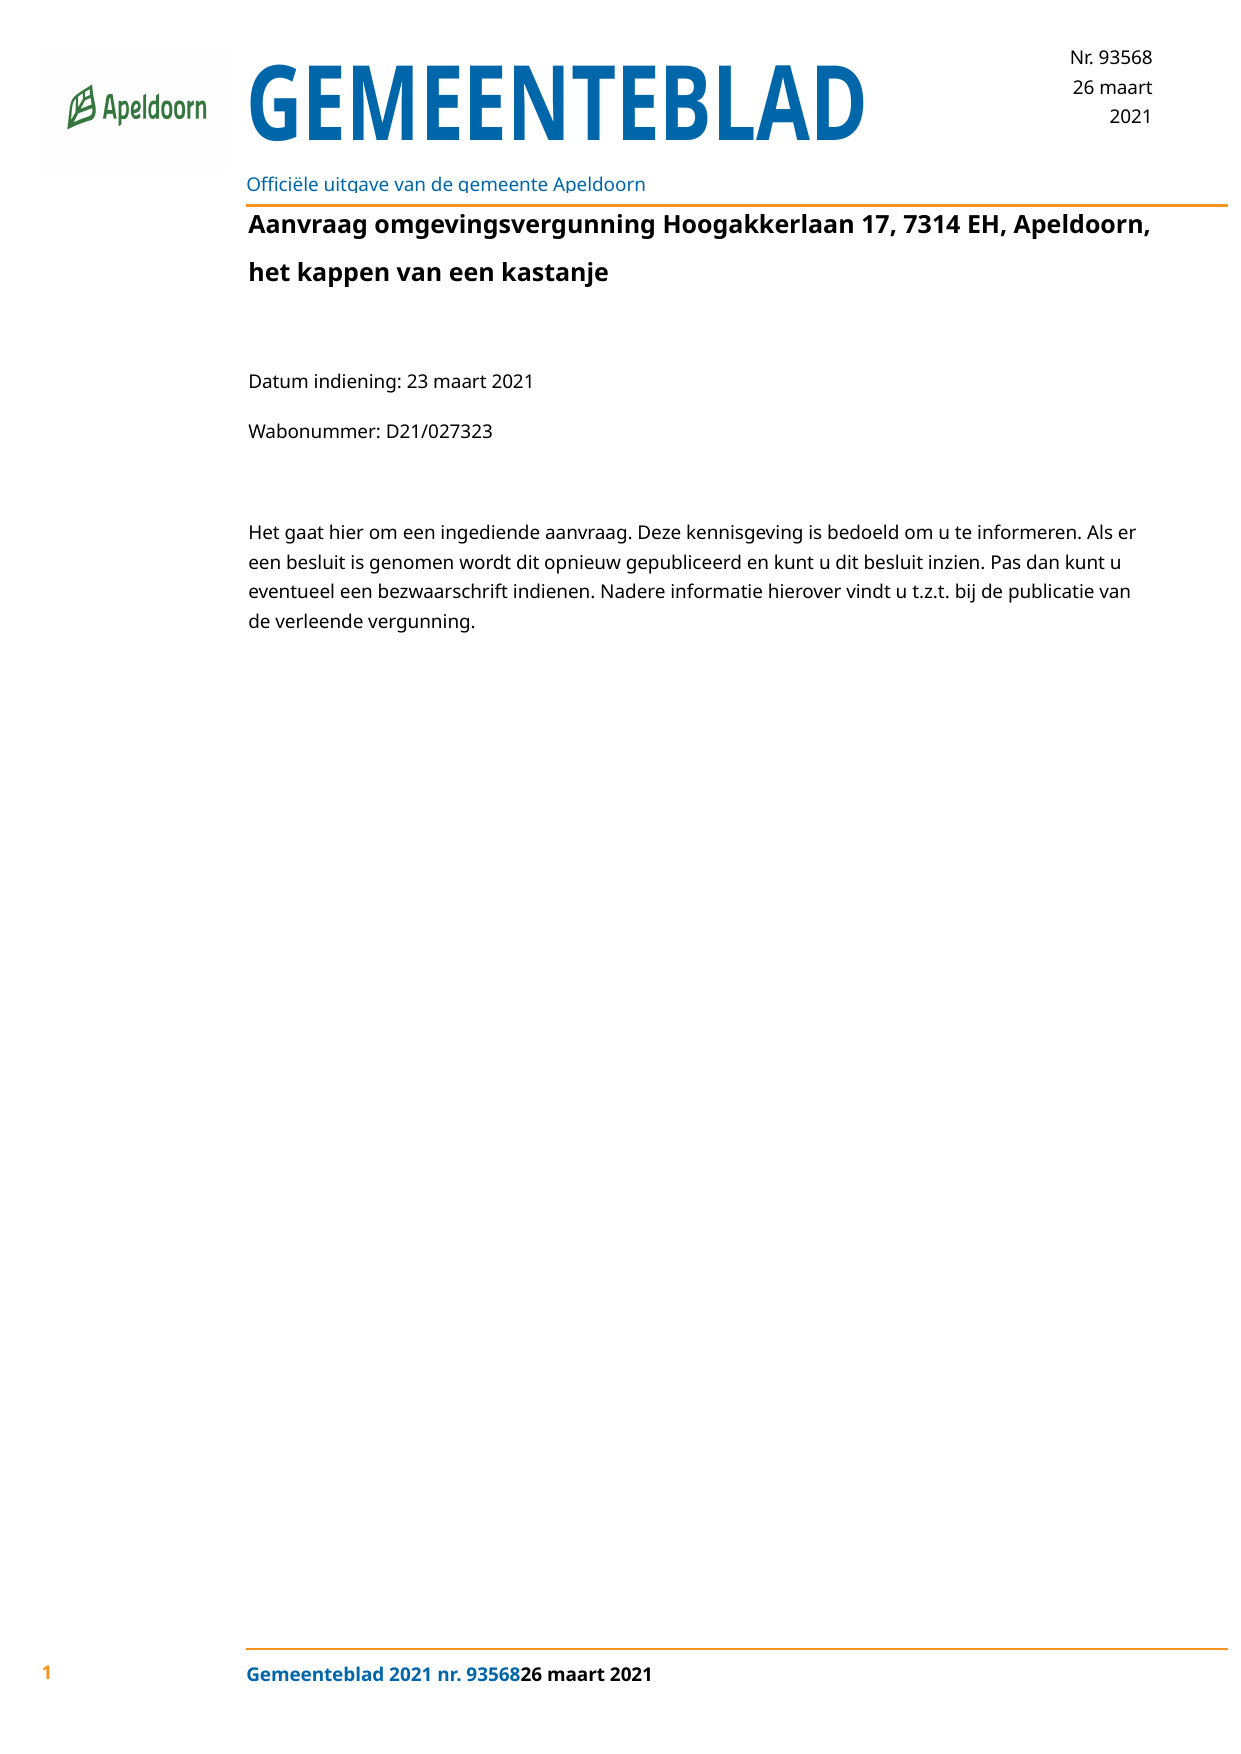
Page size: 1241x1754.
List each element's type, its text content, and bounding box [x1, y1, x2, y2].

text Datum indiening: 23 maart 2021 [248, 368, 1152, 394]
text Aanvraag omgevingsvergunning Hoogakkerlaan 17, 7314 EH, Apeldoorn, het kappen van een kastanje [248, 207, 1152, 288]
picture [41, 47, 231, 172]
text Wabonummer: D21/027323 [248, 419, 1152, 444]
text Het gaat hier om een ingediende aanvraag. Deze kennisgeving is bedoeld om u te informeren. Als er een besluit is genomen wordt dit opnieuw gepubliceerd en kunt u dit besluit inzien. Pas dan kunt u eventueel een bezwaarschrift indienen. Nadere informatie hierover vindt u t.z.t. bij de publicatie van de verleende vergunning. [248, 519, 1152, 634]
